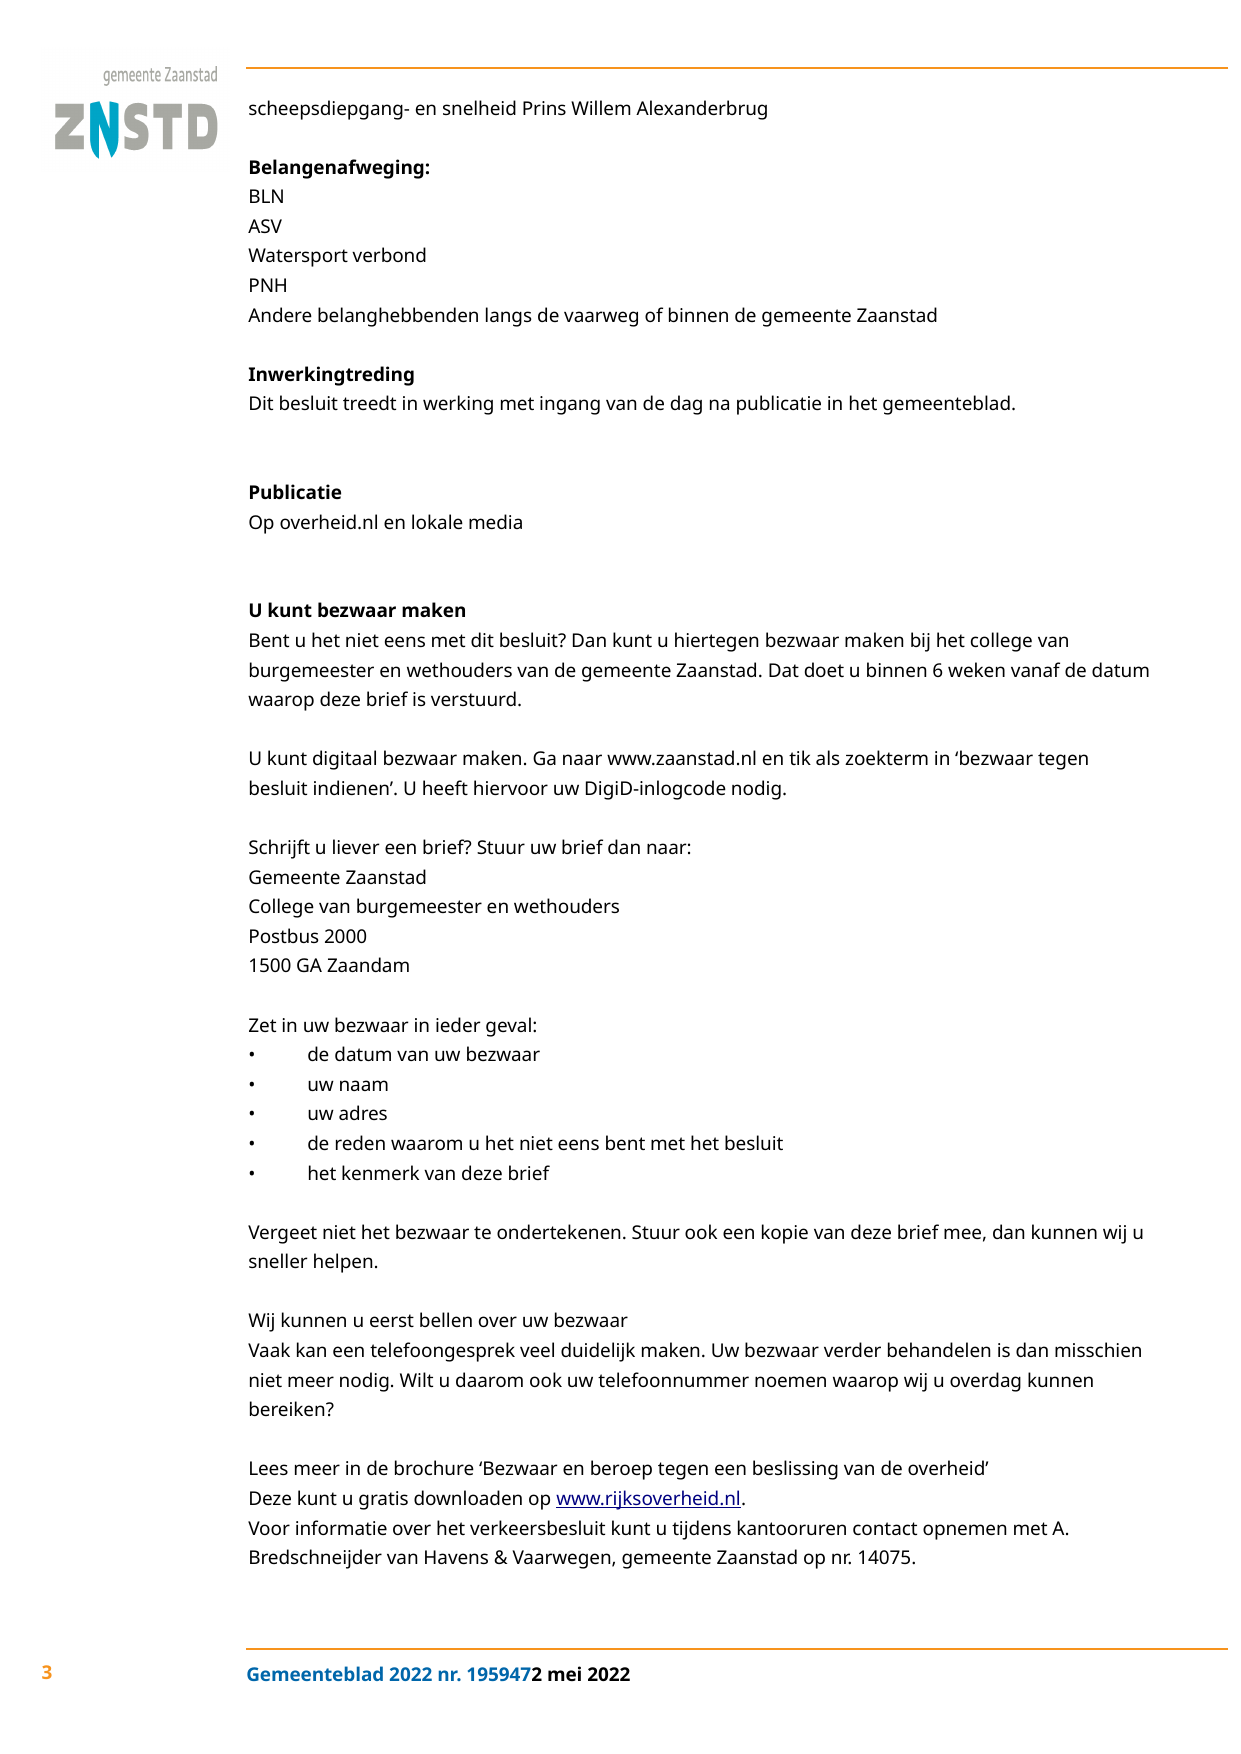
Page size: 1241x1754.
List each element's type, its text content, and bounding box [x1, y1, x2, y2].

text Publicatie [248, 479, 1152, 505]
text Watersport verbond [248, 243, 1152, 268]
text Dit besluit treedt in werking met ingang van de dag na publicatie in het gemeenteblad. [248, 391, 1152, 416]
list de reden waarom u het niet eens bent met het besluit [248, 1130, 1152, 1156]
list uw naam [248, 1071, 1152, 1097]
text Zet in uw bezwaar in ieder geval: [248, 1012, 1152, 1038]
list de datum van uw bezwaar [248, 1041, 1152, 1067]
text BLN [248, 183, 1152, 209]
text U kunt digitaal bezwaar maken. Ga naar www.zaanstad.nl en tik als zoekterm in ‘bezwaar tegen besluit indienen’. U heeft hiervoor uw DigiD-inlogcode nodig. [248, 746, 1152, 801]
text Gemeente Zaanstad [248, 864, 1152, 890]
list het kenmerk van deze brief [248, 1160, 1152, 1186]
text PNH [248, 272, 1152, 298]
picture [41, 47, 231, 172]
text Belangenafweging: [248, 154, 1152, 180]
text Deze kunt u gratis downloaden op www.rijksoverheid.nl. [248, 1485, 1152, 1511]
text Postbus 2000 [248, 923, 1152, 949]
text Inwerkingtreding [248, 361, 1152, 387]
text Op overheid.nl en lokale media [248, 509, 1152, 535]
text U kunt bezwaar maken [248, 598, 1152, 623]
text scheepsdiepgang- en snelheid Prins Willem Alexanderbrug [248, 95, 1152, 121]
text Lees meer in de brochure ‘Bezwaar en beroep tegen een beslissing van de overheid’ [248, 1456, 1152, 1481]
text 1500 GA Zaandam [248, 953, 1152, 978]
text Wij kunnen u eerst bellen over uw bezwaar [248, 1308, 1152, 1333]
text Voor informatie over het verkeersbesluit kunt u tijdens kantooruren contact opnemen met A. Bredschneijder van Havens & Vaarwegen, gemeente Zaanstad op nr. 14075. [248, 1515, 1152, 1570]
text Bent u het niet eens met dit besluit? Dan kunt u hiertegen bezwaar maken bij het college van burgemeester en wethouders van de gemeente Zaanstad. Dat doet u binnen 6 weken vanaf de datum waarop deze brief is verstuurd. [248, 627, 1152, 712]
text Schrijft u liever een brief? Stuur uw brief dan naar: [248, 834, 1152, 860]
list uw adres [248, 1101, 1152, 1126]
text College van burgemeester en wethouders [248, 893, 1152, 919]
text ASV [248, 213, 1152, 239]
text Vaak kan een telefoongesprek veel duidelijk maken. Uw bezwaar verder behandelen is dan misschien niet meer nodig. Wilt u daarom ook uw telefoonnummer noemen waarop wij u overdag kunnen bereiken? [248, 1337, 1152, 1422]
text Vergeet niet het bezwaar te ondertekenen. Stuur ook een kopie van deze brief mee, dan kunnen wij u sneller helpen. [248, 1219, 1152, 1274]
text Andere belanghebbenden langs de vaarweg of binnen de gemeente Zaanstad [248, 302, 1152, 328]
